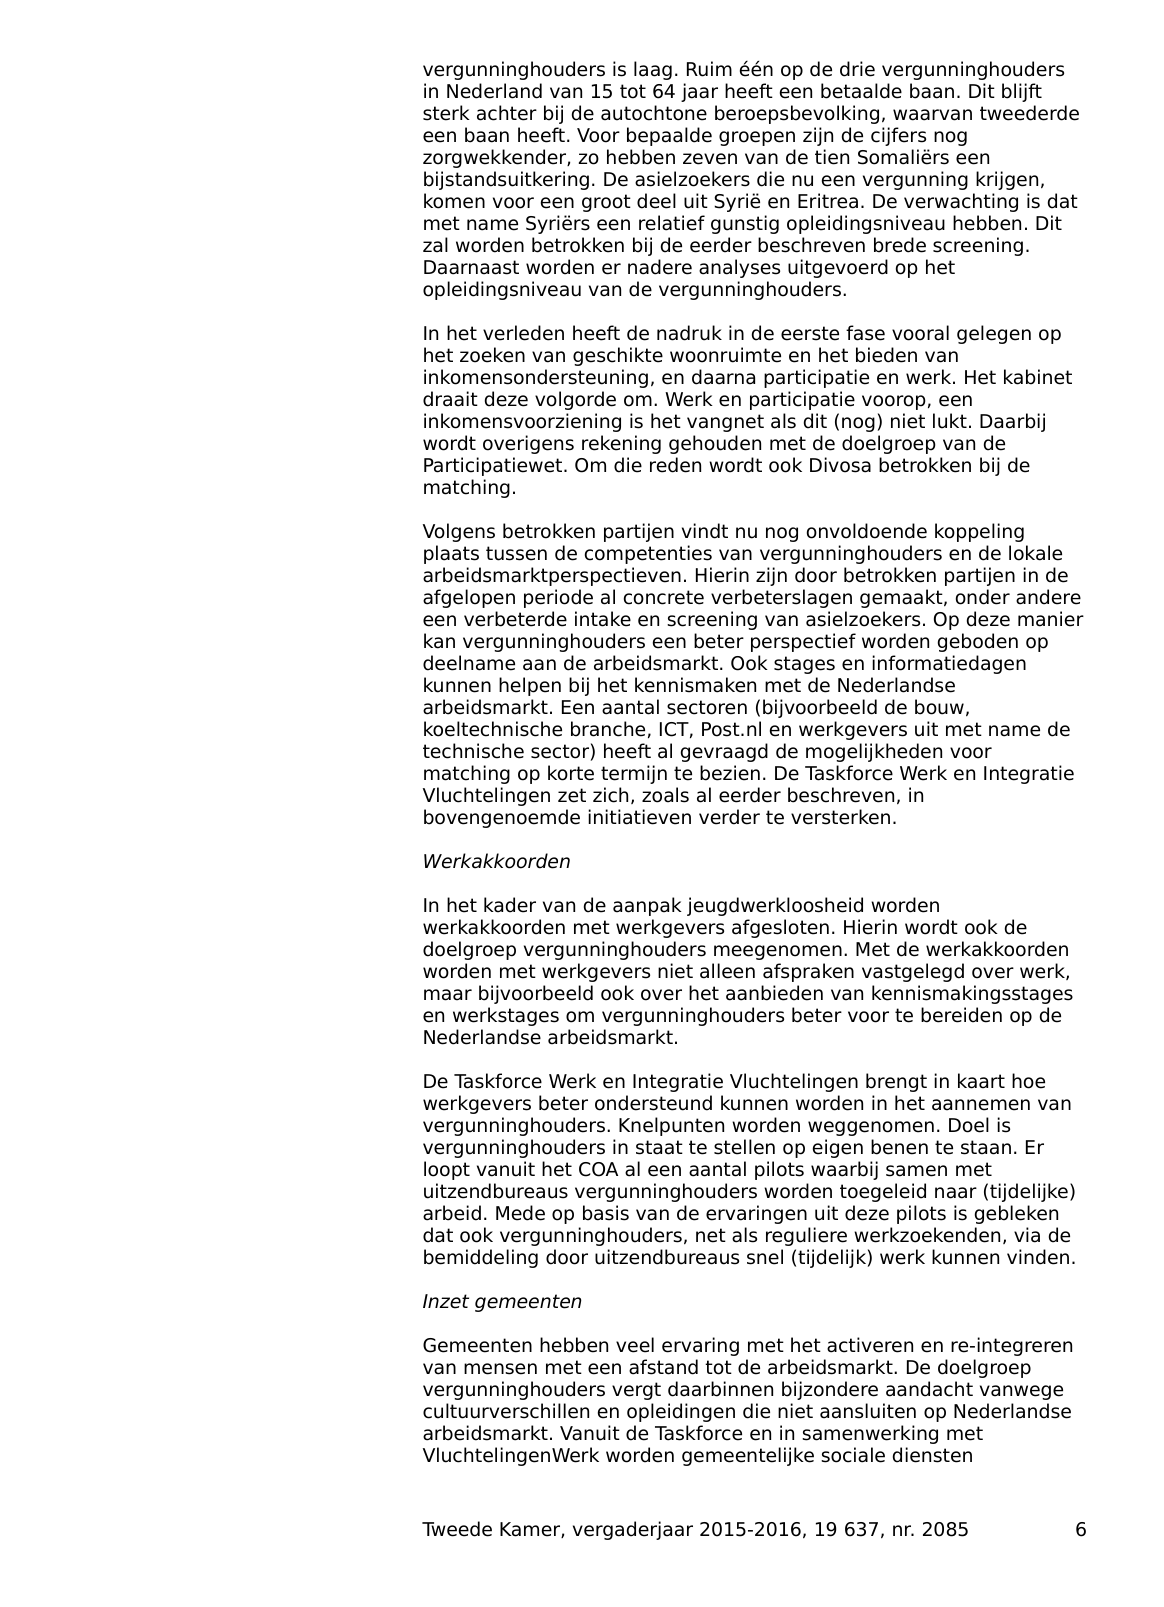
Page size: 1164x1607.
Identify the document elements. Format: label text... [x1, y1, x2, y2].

text In het verleden heeft de nadruk in de eerste fase vooral gelegen op het zoeken van geschikte woonruimte en het bieden van inkomensondersteuning, en daarna participatie en werk. Het kabinet draait deze volgorde om. Werk en participatie voorop, een inkomensvoorziening is het vangnet als dit (nog) niet lukt. Daarbij wordt overigens rekening gehouden met de doelgroep van de Participatiewet. Om die reden wordt ook Divosa betrokken bij de matching. [422, 323, 1087, 499]
text Volgens betrokken partijen vindt nu nog onvoldoende koppeling plaats tussen de competenties van vergunninghouders en de lokale arbeidsmarktperspectieven. Hierin zijn door betrokken partijen in de afgelopen periode al concrete verbeterslagen gemaakt, onder andere een verbeterde intake en screening van asielzoekers. Op deze manier kan vergunninghouders een beter perspectief worden geboden op deelname aan de arbeidsmarkt. Ook stages en informatiedagen kunnen helpen bij het kennismaken met de Nederlandse arbeidsmarkt. Een aantal sectoren (bijvoorbeeld de bouw, koeltechnische branche, ICT, Post.nl en werkgevers uit met name de technische sector) heeft al gevraagd de mogelijkheden voor matching op korte termijn te bezien. De Taskforce Werk en Integratie Vluchtelingen zet zich, zoals al eerder beschreven, in bovengenoemde initiatieven verder te versterken. [422, 521, 1087, 829]
subtitle Werkakkoorden [422, 851, 1087, 873]
text In het kader van de aanpak jeugdwerkloosheid worden werkakkoorden met werkgevers afgesloten. Hierin wordt ook de doelgroep vergunninghouders meegenomen. Met de werkakkoorden worden met werkgevers niet alleen afspraken vastgelegd over werk, maar bijvoorbeeld ook over het aanbieden van kennismakingsstages en werkstages om vergunninghouders beter voor te bereiden op de Nederlandse arbeidsmarkt. [422, 895, 1087, 1049]
text vergunninghouders is laag. Ruim één op de drie vergunninghouders in Nederland van 15 tot 64 jaar heeft een betaalde baan. Dit blijft sterk achter bij de autochtone beroepsbevolking, waarvan tweederde een baan heeft. Voor bepaalde groepen zijn de cijfers nog zorgwekkender, zo hebben zeven van de tien Somaliërs een bijstandsuitkering. De asielzoekers die nu een vergunning krijgen, komen voor een groot deel uit Syrië en Eritrea. De verwachting is dat met name Syriërs een relatief gunstig opleidingsniveau hebben. Dit zal worden betrokken bij de eerder beschreven brede screening. Daarnaast worden er nadere analyses uitgevoerd op het opleidingsniveau van de vergunninghouders. [422, 59, 1087, 301]
text De Taskforce Werk en Integratie Vluchtelingen brengt in kaart hoe werkgevers beter ondersteund kunnen worden in het aannemen van vergunninghouders. Knelpunten worden weggenomen. Doel is vergunninghouders in staat te stellen op eigen benen te staan. Er loopt vanuit het COA al een aantal pilots waarbij samen met uitzendbureaus vergunninghouders worden toegeleid naar (tijdelijke) arbeid. Mede op basis van de ervaringen uit deze pilots is gebleken dat ook vergunninghouders, net als reguliere werkzoekenden, via de bemiddeling door uitzendbureaus snel (tijdelijk) werk kunnen vinden. [422, 1071, 1087, 1269]
text Gemeenten hebben veel ervaring met het activeren en re-integreren van mensen met een afstand tot de arbeidsmarkt. De doelgroep vergunninghouders vergt daarbinnen bijzondere aandacht vanwege cultuurverschillen en opleidingen die niet aansluiten op Nederlandse arbeidsmarkt. Vanuit de Taskforce en in samenwerking met VluchtelingenWerk worden gemeentelijke sociale diensten [422, 1335, 1087, 1467]
subtitle Inzet gemeenten [422, 1291, 1087, 1313]
